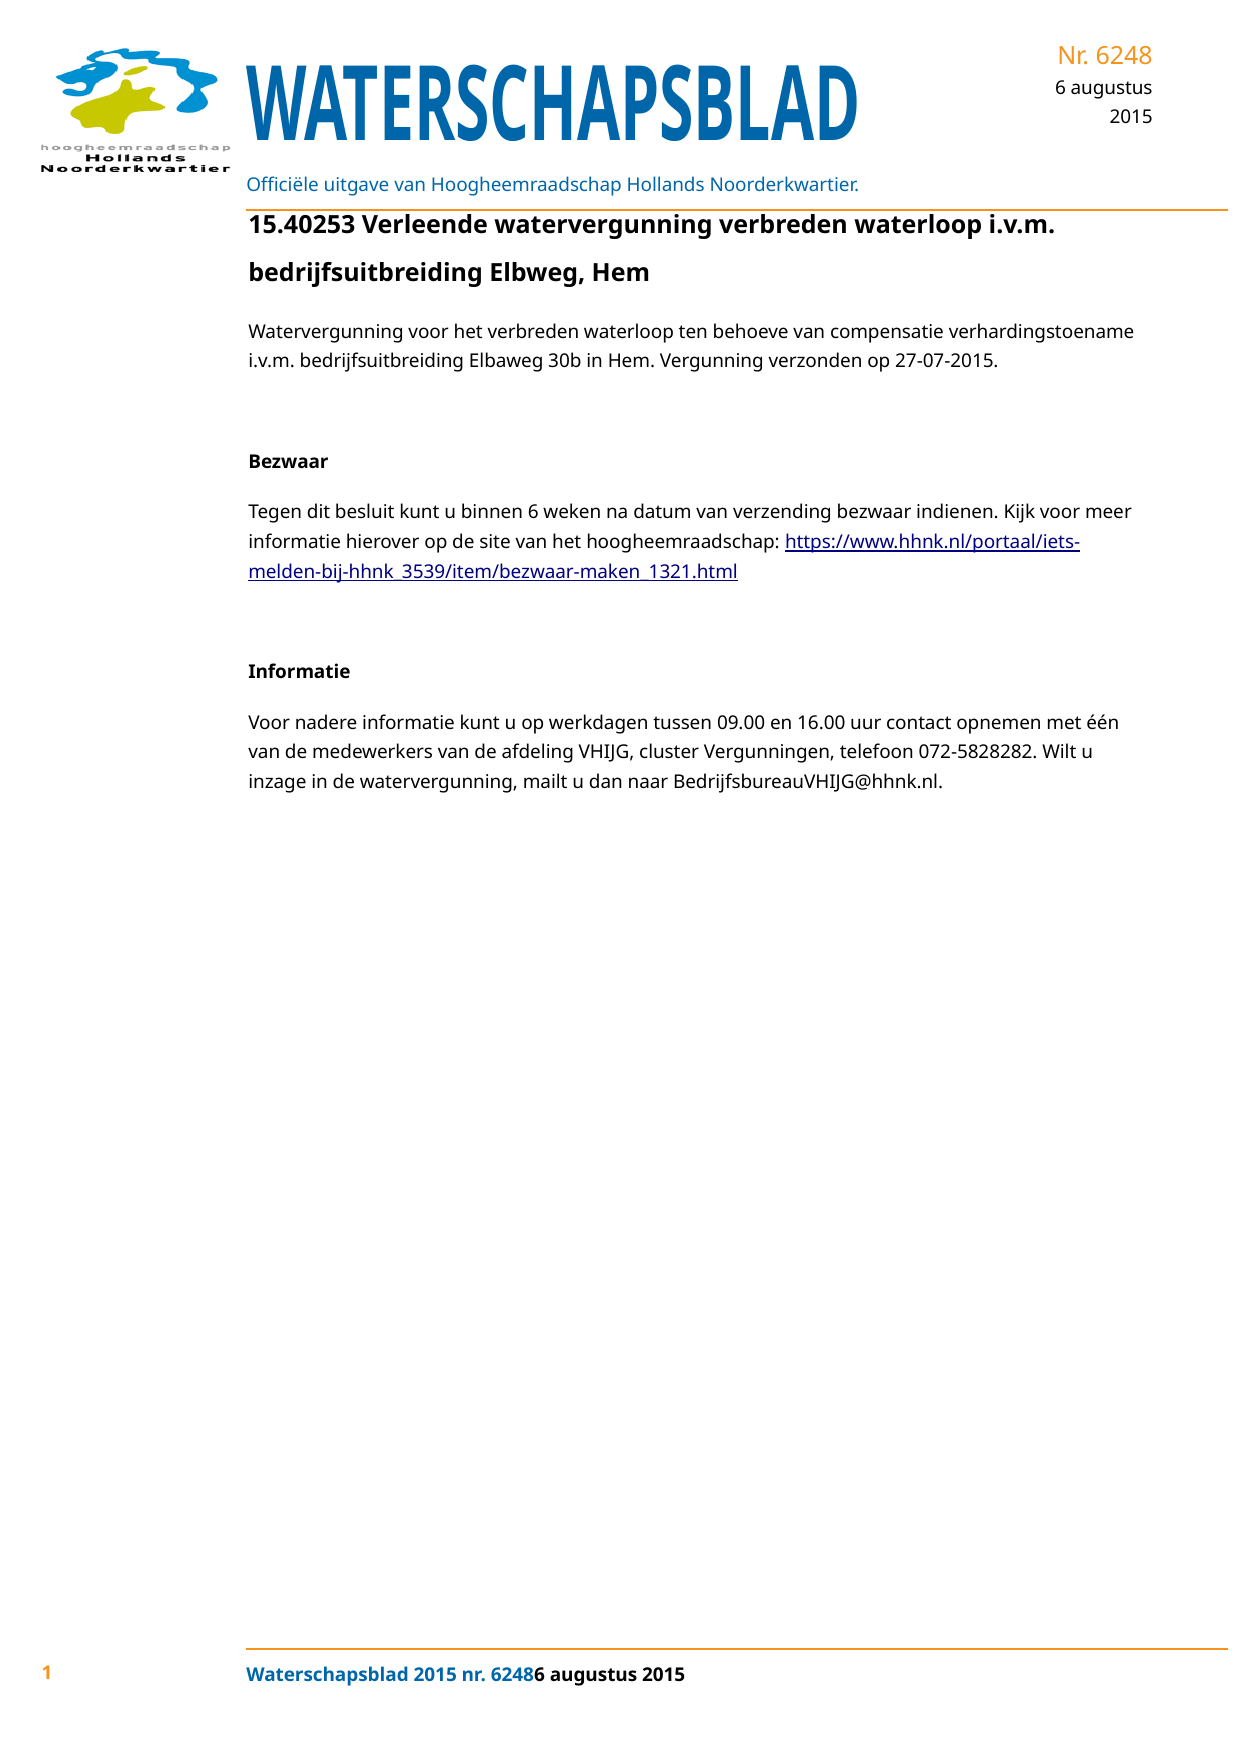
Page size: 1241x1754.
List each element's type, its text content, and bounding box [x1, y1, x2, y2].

text Informatie [248, 659, 1152, 684]
picture [41, 47, 231, 172]
text Bezwaar [248, 448, 1152, 474]
text Tegen dit besluit kunt u binnen 6 weken na datum van verzending bezwaar indienen. Kijk voor meer informatie hierover op de site van het hoogheemraadschap: https://www.hhnk.nl/portaal/iets-melden-bij-hhnk_3539/item/bezwaar-maken_1321.html [248, 499, 1152, 584]
text Voor nadere informatie kunt u op werkdagen tussen 09.00 en 16.00 uur contact opnemen met één van de medewerkers van de afdeling VHIJG, cluster Vergunningen, telefoon 072-5828282. Wilt u inzage in de watervergunning, mailt u dan naar BedrijfsbureauVHIJG@hhnk.nl. [248, 709, 1152, 794]
text 15.40253 Verleende watervergunning verbreden waterloop i.v.m. bedrijfsuitbreiding Elbweg, Hem [248, 211, 1152, 288]
text Watervergunning voor het verbreden waterloop ten behoeve van compensatie verhardingstoename i.v.m. bedrijfsuitbreiding Elbaweg 30b in Hem. Vergunning verzonden op 27-07-2015. [248, 318, 1152, 373]
